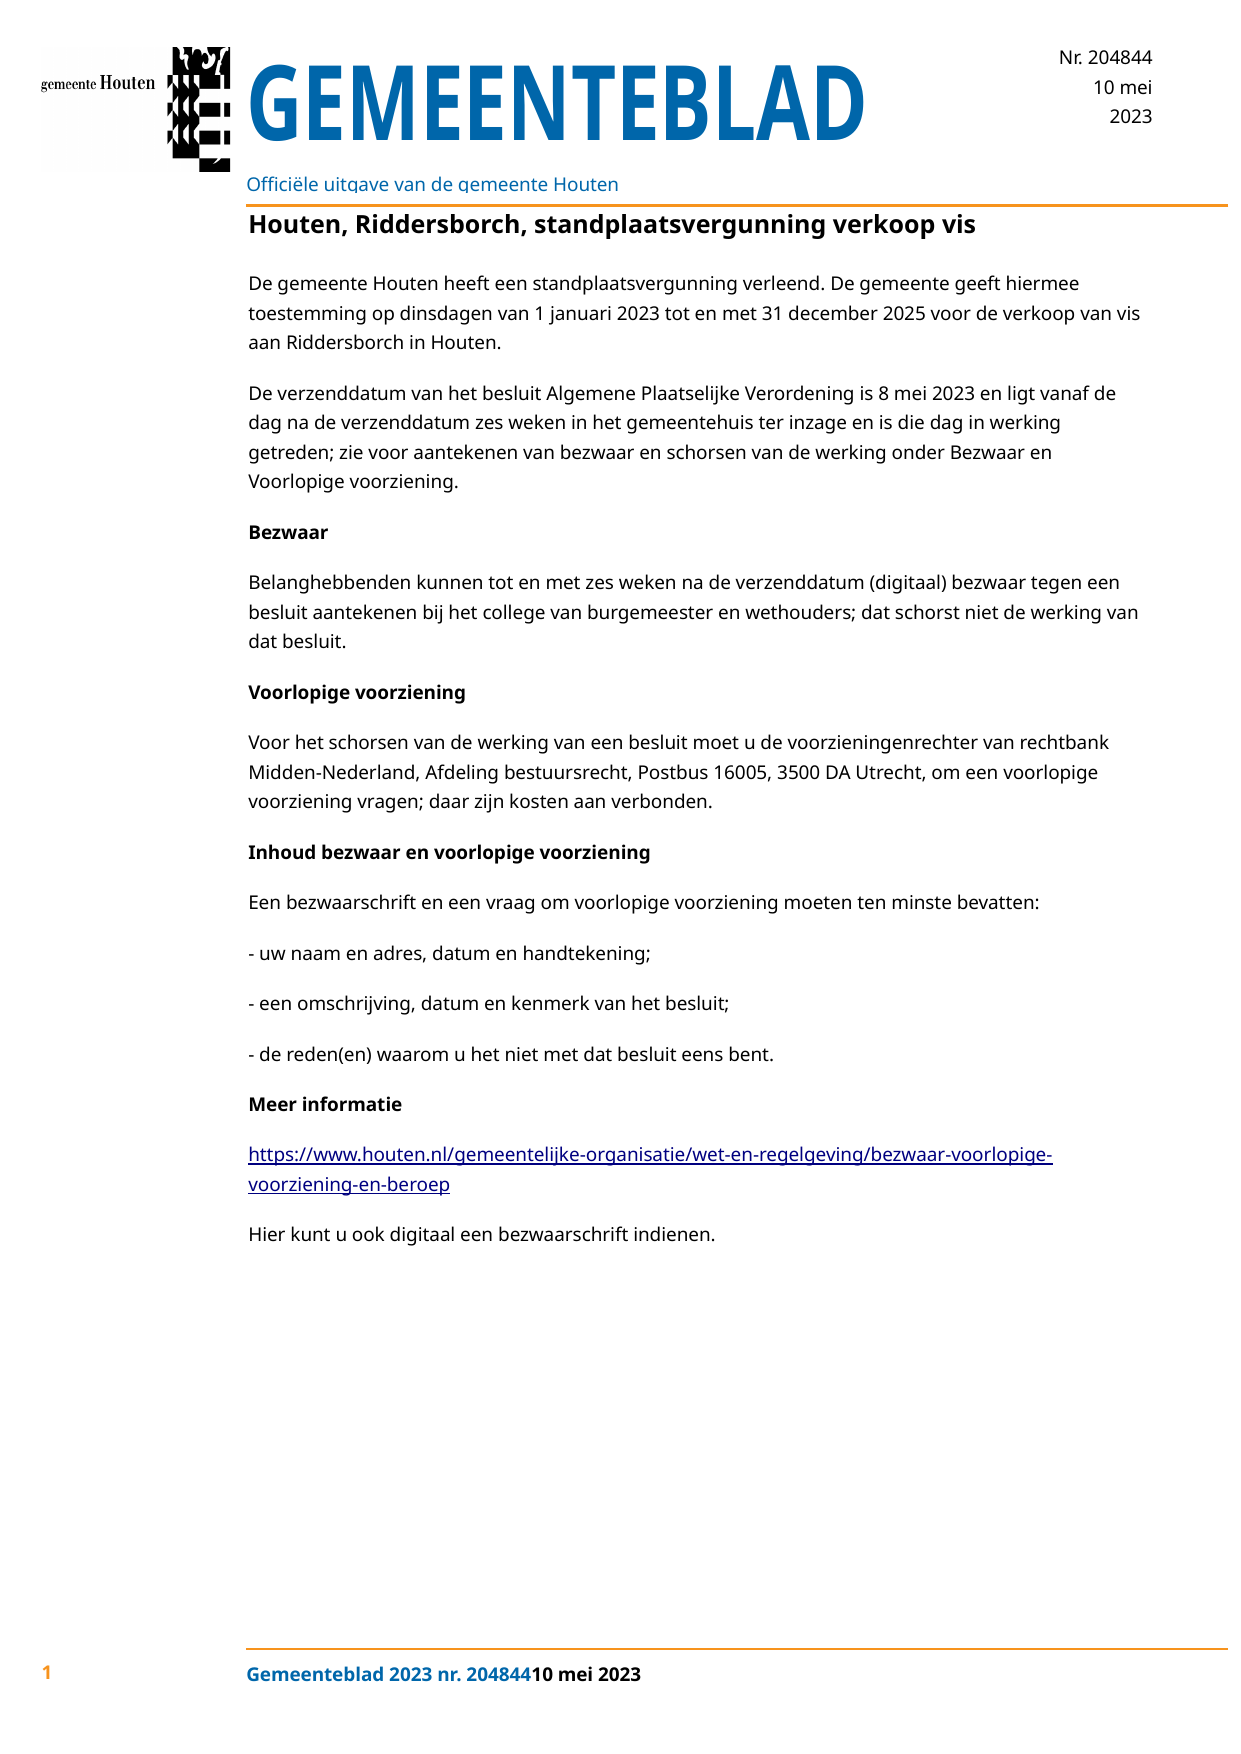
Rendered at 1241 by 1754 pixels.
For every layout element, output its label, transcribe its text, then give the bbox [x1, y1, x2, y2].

text Bezwaar [248, 519, 1152, 545]
text Hier kunt u ook digitaal een bezwaarschrift indienen. [248, 1222, 1152, 1247]
picture [41, 47, 231, 172]
text Een bezwaarschrift en een vraag om voorlopige voorziening moeten ten minste bevatten: [248, 889, 1152, 915]
text Voorlopige voorziening [248, 679, 1152, 705]
text - een omschrijving, datum en kenmerk van het besluit; [248, 990, 1152, 1016]
text Inhoud bezwaar en voorlopige voorziening [248, 839, 1152, 865]
text De verzenddatum van het besluit Algemene Plaatselijke Verordening is 8 mei 2023 en ligt vanaf de dag na de verzenddatum zes weken in het gemeentehuis ter inzage en is die dag in werking getreden; zie voor aantekenen van bezwaar en schorsen van de werking onder Bezwaar en Voorlopige voorziening. [248, 380, 1152, 494]
text Houten, Riddersborch, standplaatsvergunning verkoop vis [248, 207, 1152, 241]
text - uw naam en adres, datum en handtekening; [248, 940, 1152, 966]
text De gemeente Houten heeft een standplaatsvergunning verleend. De gemeente geeft hiermee toestemming op dinsdagen van 1 januari 2023 tot en met 31 december 2025 voor de verkoop van vis aan Riddersborch in Houten. [248, 270, 1152, 355]
text https://www.houten.nl/gemeentelijke-organisatie/wet-en-regelgeving/bezwaar-voorlopige-voorziening-en-beroep [248, 1142, 1152, 1197]
text Voor het schorsen van de werking van een besluit moet u de voorzieningenrechter van rechtbank Midden-Nederland, Afdeling bestuursrecht, Postbus 16005, 3500 DA Utrecht, om een voorlopige voorziening vragen; daar zijn kosten aan verbonden. [248, 729, 1152, 814]
text Meer informatie [248, 1091, 1152, 1117]
text Belanghebbenden kunnen tot en met zes weken na de verzenddatum (digitaal) bezwaar tegen een besluit aantekenen bij het college van burgemeester en wethouders; dat schorst niet de werking van dat besluit. [248, 569, 1152, 654]
text - de reden(en) waarom u het niet met dat besluit eens bent. [248, 1041, 1152, 1066]
